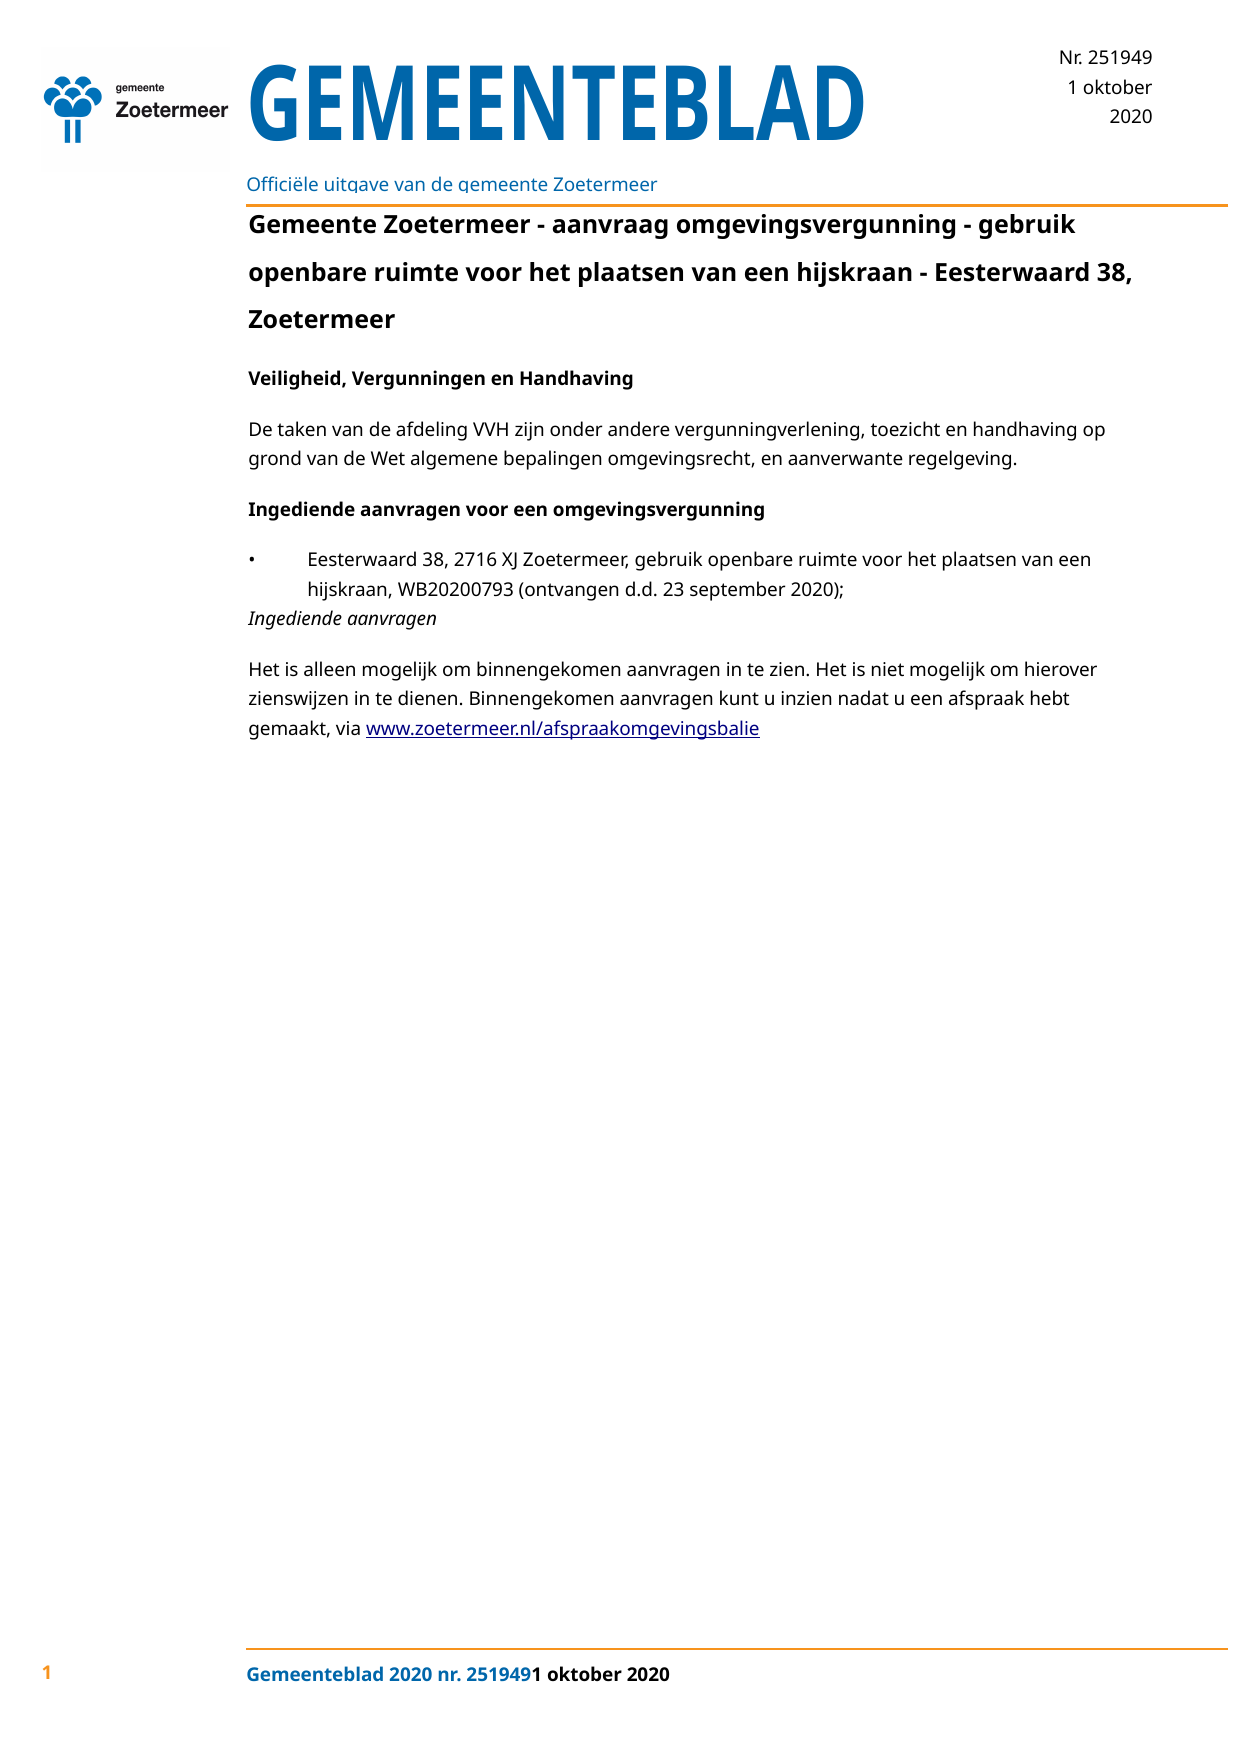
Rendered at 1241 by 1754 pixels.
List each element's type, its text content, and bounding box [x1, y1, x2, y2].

text De taken van de afdeling VVH zijn onder andere vergunningverlening, toezicht en handhaving op grond van de Wet algemene bepalingen omgevingsrecht, en aanverwante regelgeving. [248, 416, 1152, 471]
text Het is alleen mogelijk om binnengekomen aanvragen in te zien. Het is niet mogelijk om hierover zienswijzen in te dienen. Binnengekomen aanvragen kunt u inzien nadat u een afspraak hebt gemaakt, via www.zoetermeer.nl/afspraakomgevingsbalie [248, 656, 1152, 741]
picture [41, 47, 231, 172]
list Eesterwaard 38, 2716 XJ Zoetermeer, gebruik openbare ruimte voor het plaatsen van een hijskraan, WB20200793 (ontvangen d.d. 23 september 2020); [248, 546, 1152, 602]
text Gemeente Zoetermeer - aanvraag omgevingsvergunning - gebruik openbare ruimte voor het plaatsen van een hijskraan - Eesterwaard 38, Zoetermeer [248, 207, 1152, 336]
text Veiligheid, Vergunningen en Handhaving [248, 366, 1152, 391]
text Ingediende aanvragen [248, 606, 1152, 631]
text Ingediende aanvragen voor een omgevingsvergunning [248, 496, 1152, 522]
